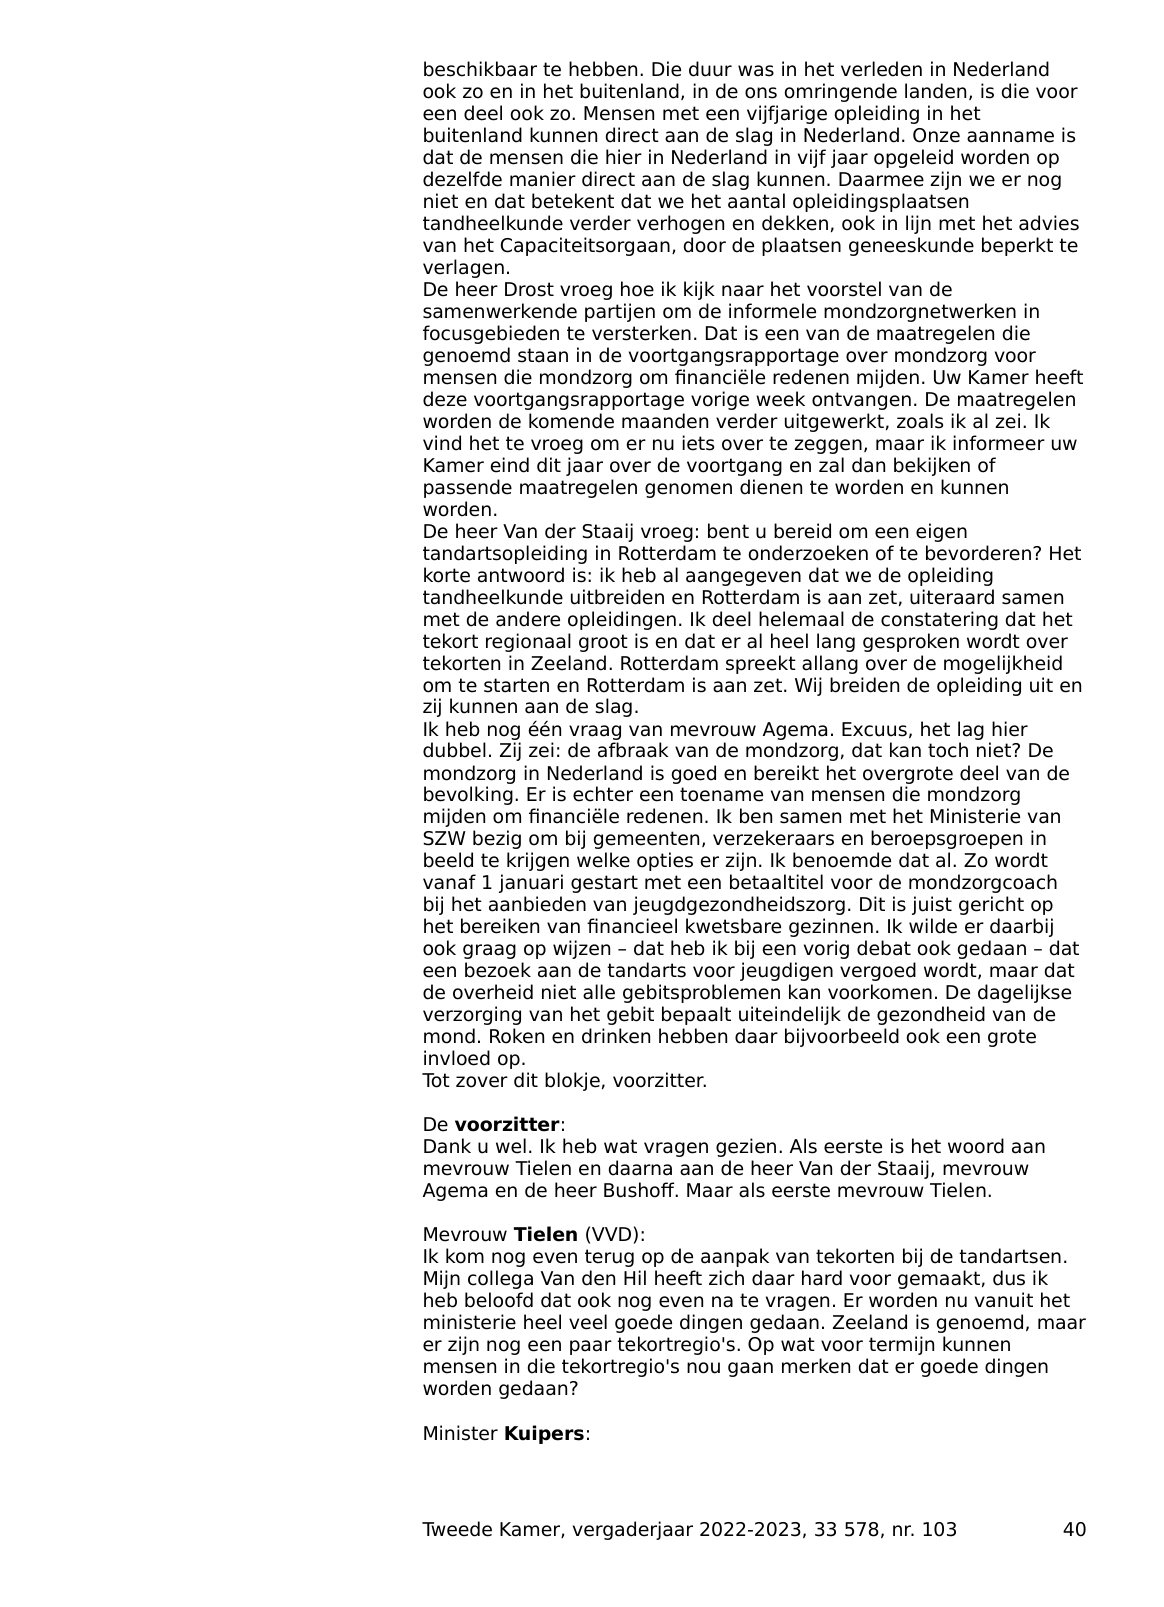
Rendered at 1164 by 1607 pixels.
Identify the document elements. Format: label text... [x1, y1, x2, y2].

text Tot zover dit blokje, voorzitter. [422, 1070, 1087, 1092]
text De heer Drost vroeg hoe ik kijk naar het voorstel van de samenwerkende partijen om de informele mondzorgnetwerken in focusgebieden te versterken. Dat is een van de maatregelen die genoemd staan in de voortgangsrapportage over mondzorg voor mensen die mondzorg om financiële redenen mijden. Uw Kamer heeft deze voortgangsrapportage vorige week ontvangen. De maatregelen worden de komende maanden verder uitgewerkt, zoals ik al zei. Ik vind het te vroeg om er nu iets over te zeggen, maar ik informeer uw Kamer eind dit jaar over de voortgang en zal dan bekijken of passende maatregelen genomen dienen te worden en kunnen worden. [422, 279, 1087, 521]
text Dank u wel. Ik heb wat vragen gezien. Als eerste is het woord aan mevrouw Tielen en daarna aan de heer Van der Staaij, mevrouw Agema en de heer Bushoff. Maar als eerste mevrouw Tielen. [422, 1136, 1087, 1202]
text Mevrouw Tielen (VVD): [422, 1224, 1087, 1246]
text Ik kom nog even terug op de aanpak van tekorten bij de tandartsen. Mijn collega Van den Hil heeft zich daar hard voor gemaakt, dus ik heb beloofd dat ook nog even na te vragen. Er worden nu vanuit het ministerie heel veel goede dingen gedaan. Zeeland is genoemd, maar er zijn nog een paar tekortregio's. Op wat voor termijn kunnen mensen in die tekortregio's nou gaan merken dat er goede dingen worden gedaan? [422, 1246, 1087, 1400]
text beschikbaar te hebben. Die duur was in het verleden in Nederland ook zo en in het buitenland, in de ons omringende landen, is die voor een deel ook zo. Mensen met een vijfjarige opleiding in het buitenland kunnen direct aan de slag in Nederland. Onze aanname is dat de mensen die hier in Nederland in vijf jaar opgeleid worden op dezelfde manier direct aan de slag kunnen. Daarmee zijn we er nog niet en dat betekent dat we het aantal opleidingsplaatsen tandheelkunde verder verhogen en dekken, ook in lijn met het advies van het Capaciteitsorgaan, door de plaatsen geneeskunde beperkt te verlagen. [422, 59, 1087, 279]
text Ik heb nog één vraag van mevrouw Agema. Excuus, het lag hier dubbel. Zij zei: de afbraak van de mondzorg, dat kan toch niet? De mondzorg in Nederland is goed en bereikt het overgrote deel van de bevolking. Er is echter een toename van mensen die mondzorg mijden om financiële redenen. Ik ben samen met het Ministerie van SZW bezig om bij gemeenten, verzekeraars en beroepsgroepen in beeld te krijgen welke opties er zijn. Ik benoemde dat al. Zo wordt vanaf 1 januari gestart met een betaaltitel voor de mondzorgcoach bij het aanbieden van jeugdgezondheidszorg. Dit is juist gericht op het bereiken van financieel kwetsbare gezinnen. Ik wilde er daarbij ook graag op wijzen – dat heb ik bij een vorig debat ook gedaan – dat een bezoek aan de tandarts voor jeugdigen vergoed wordt, maar dat de overheid niet alle gebitsproblemen kan voorkomen. De dagelijkse verzorging van het gebit bepaalt uiteindelijk de gezondheid van de mond. Roken en drinken hebben daar bijvoorbeeld ook een grote invloed op. [422, 718, 1087, 1070]
text De heer Van der Staaij vroeg: bent u bereid om een eigen tandartsopleiding in Rotterdam te onderzoeken of te bevorderen? Het korte antwoord is: ik heb al aangegeven dat we de opleiding tandheelkunde uitbreiden en Rotterdam is aan zet, uiteraard samen met de andere opleidingen. Ik deel helemaal de constatering dat het tekort regionaal groot is en dat er al heel lang gesproken wordt over tekorten in Zeeland. Rotterdam spreekt allang over de mogelijkheid om te starten en Rotterdam is aan zet. Wij breiden de opleiding uit en zij kunnen aan de slag. [422, 521, 1087, 718]
text Minister Kuipers: [422, 1422, 1087, 1444]
text De voorzitter: [422, 1114, 1087, 1136]
